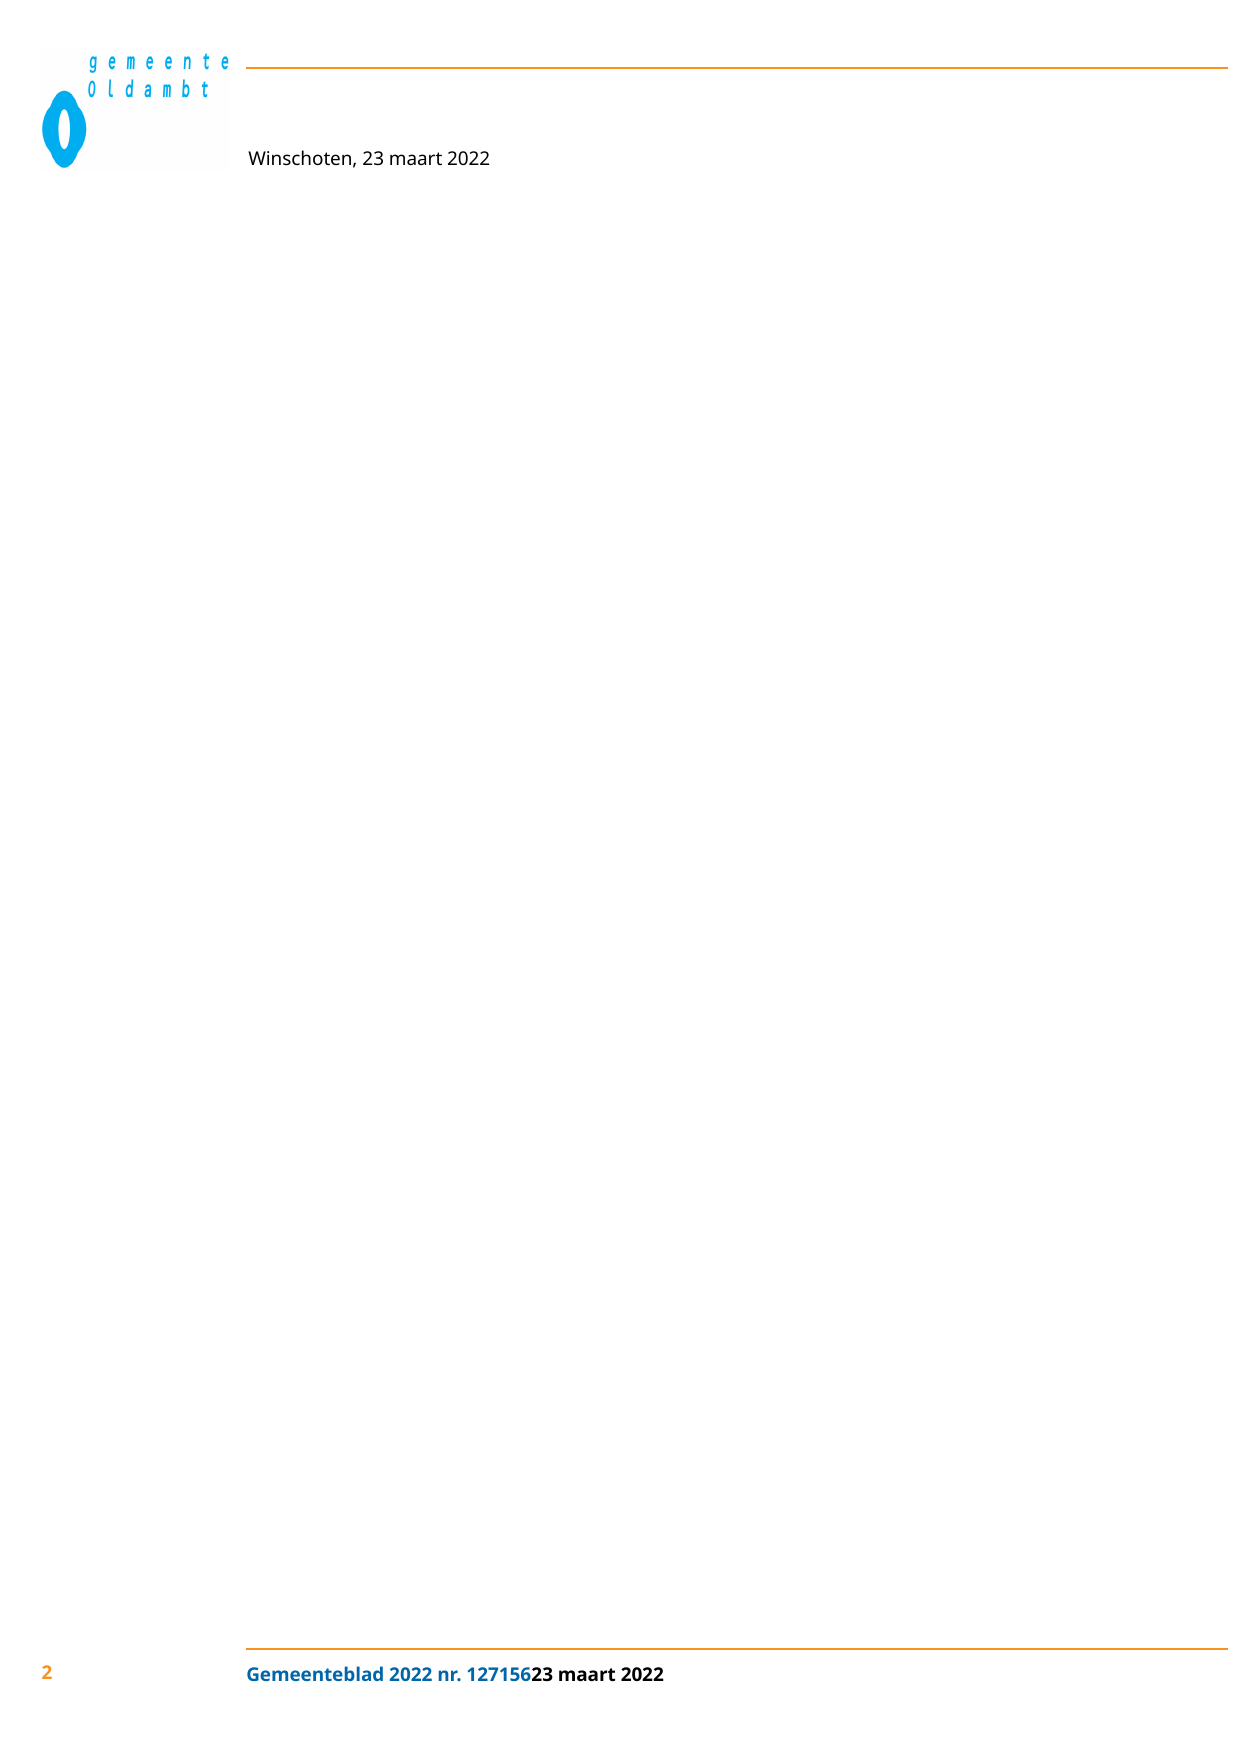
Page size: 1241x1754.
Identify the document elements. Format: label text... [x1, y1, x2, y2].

text Winschoten, 23 maart 2022 [248, 145, 1152, 171]
picture [41, 47, 231, 172]
